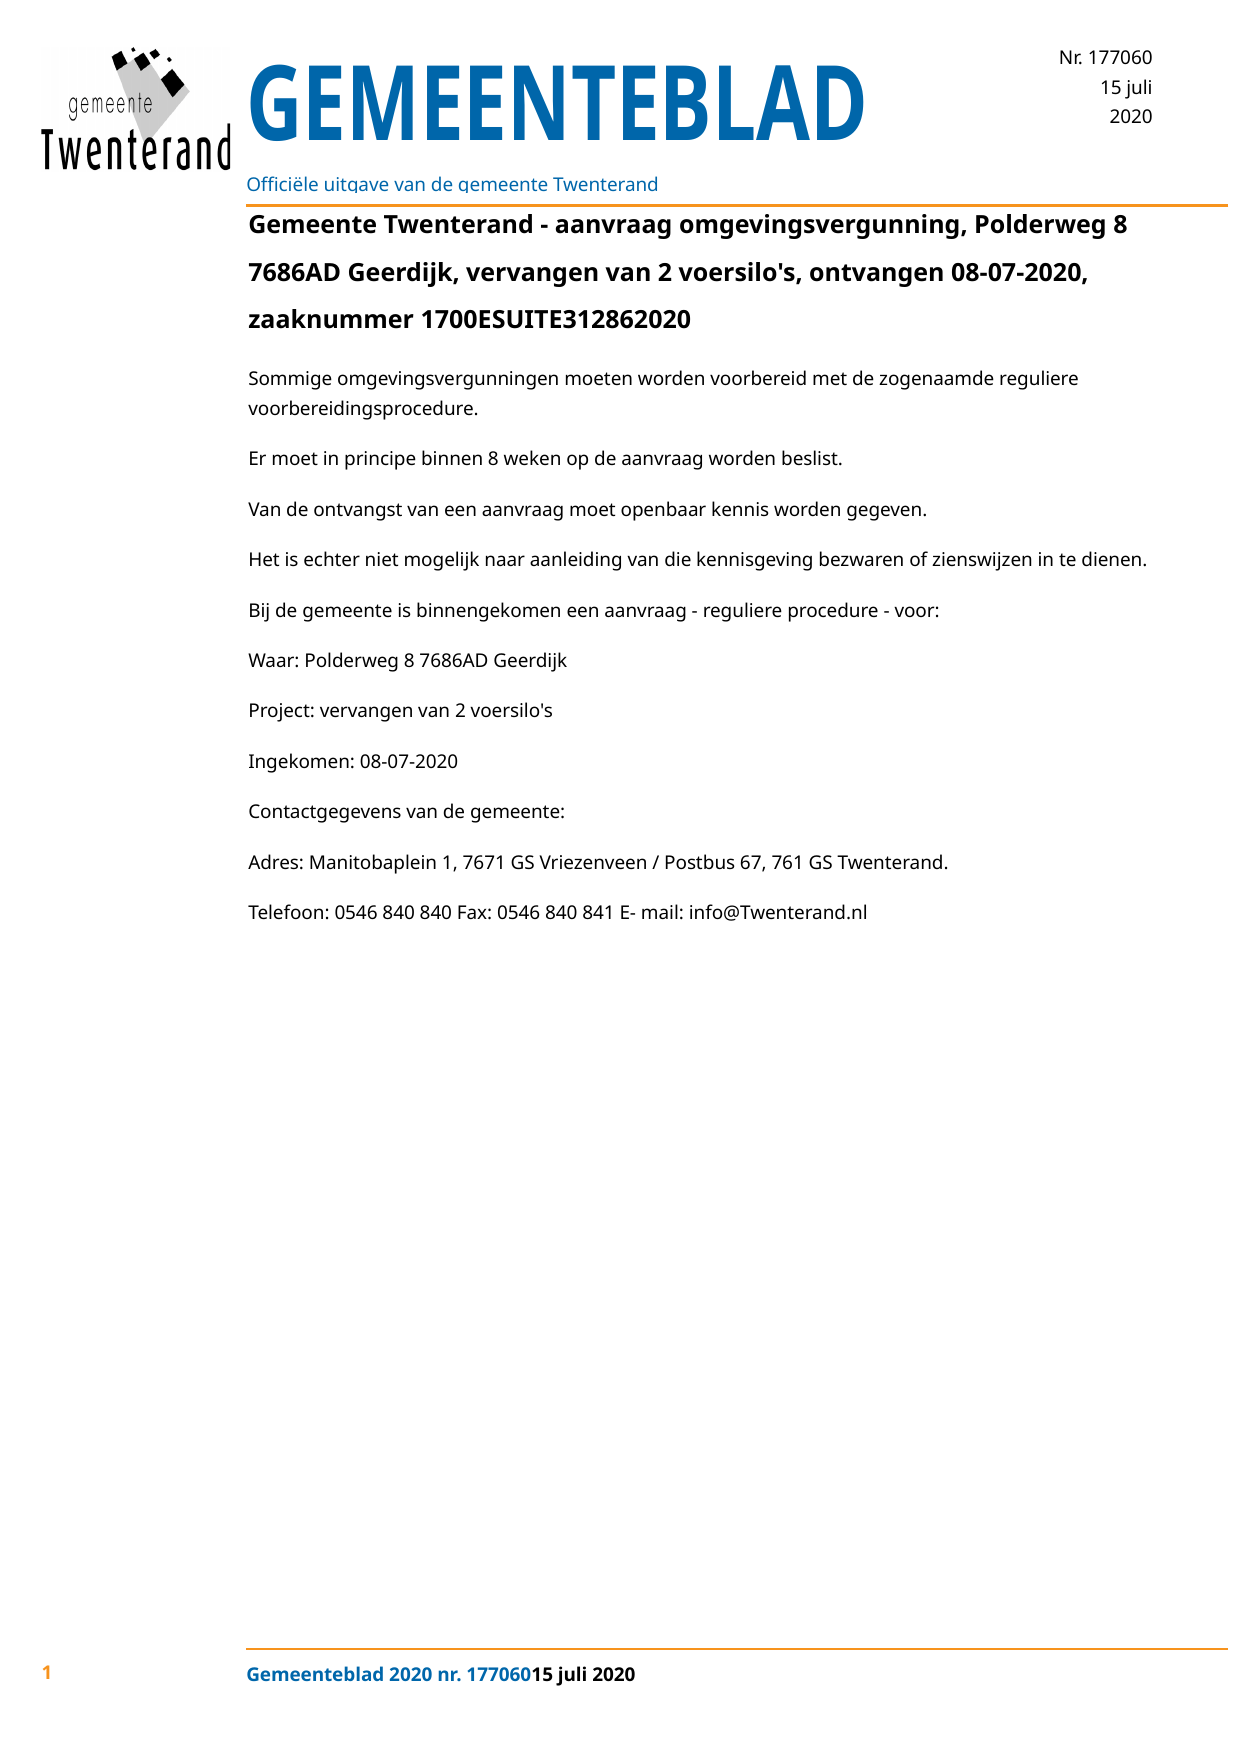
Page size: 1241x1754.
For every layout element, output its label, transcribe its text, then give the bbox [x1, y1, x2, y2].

text Adres: Manitobaplein 1, 7671 GS Vriezenveen / Postbus 67, 761 GS Twenterand. [248, 849, 1152, 874]
text Sommige omgevingsvergunningen moeten worden voorbereid met de zogenaamde reguliere voorbereidingsprocedure. [248, 366, 1152, 421]
text Bij de gemeente is binnengekomen een aanvraag - reguliere procedure - voor: [248, 597, 1152, 622]
text Van de ontvangst van een aanvraag moet openbaar kennis worden gegeven. [248, 496, 1152, 522]
text Telefoon: 0546 840 840 Fax: 0546 840 841 E- mail: info@Twenterand.nl [248, 899, 1152, 925]
picture [41, 47, 231, 172]
text Gemeente Twenterand - aanvraag omgevingsvergunning, Polderweg 8 7686AD Geerdijk, vervangen van 2 voersilo's, ontvangen 08-07-2020, zaaknummer 1700ESUITE312862020 [248, 207, 1152, 336]
text Het is echter niet mogelijk naar aanleiding van die kennisgeving bezwaren of zienswijzen in te dienen. [248, 546, 1152, 572]
text Project: vervangen van 2 voersilo's [248, 698, 1152, 723]
text Waar: Polderweg 8 7686AD Geerdijk [248, 647, 1152, 673]
text Ingekomen: 08-07-2020 [248, 748, 1152, 774]
text Er moet in principe binnen 8 weken op de aanvraag worden beslist. [248, 446, 1152, 471]
text Contactgegevens van de gemeente: [248, 798, 1152, 824]
